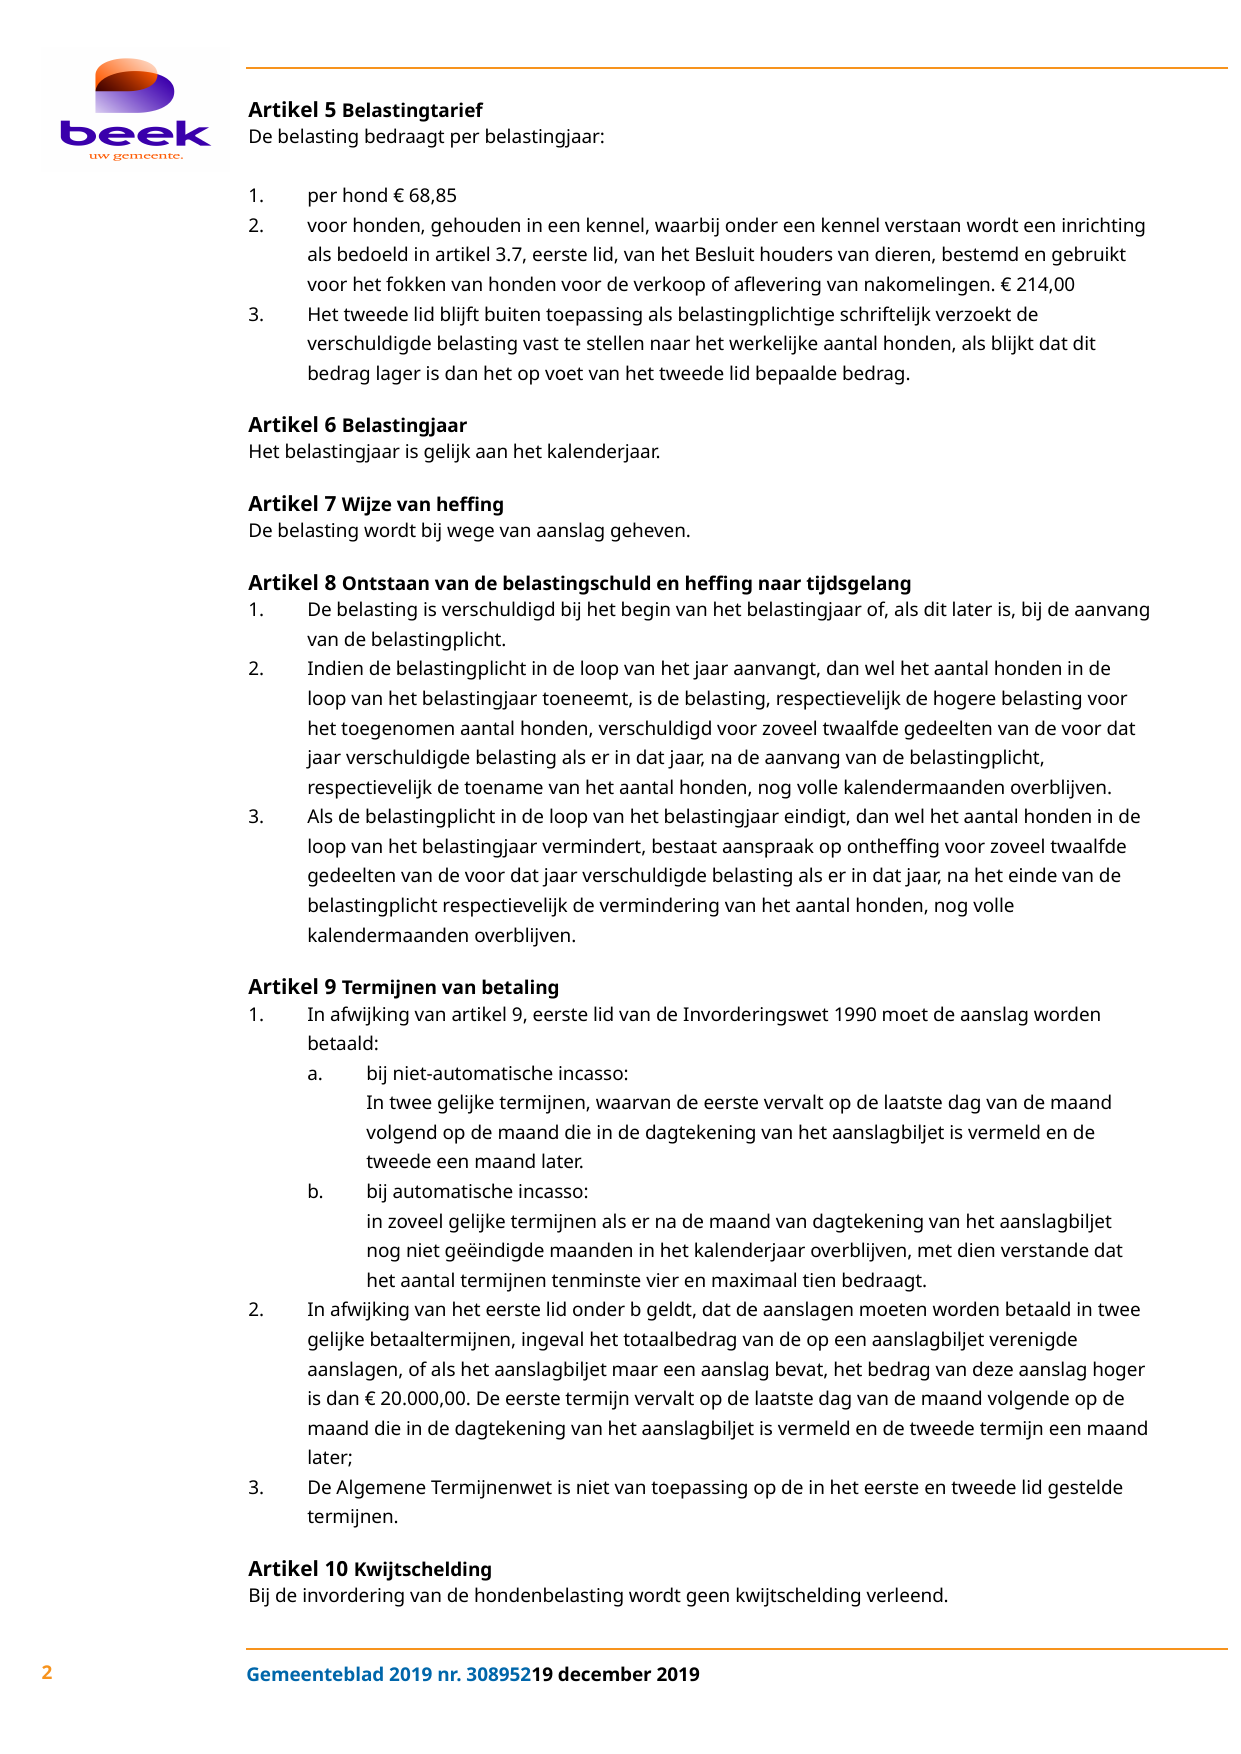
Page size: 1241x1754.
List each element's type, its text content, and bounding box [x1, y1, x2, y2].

picture [41, 47, 231, 172]
text Artikel 5 Belastingtarief [248, 95, 1152, 123]
list bij niet-automatische incasso: [307, 1060, 1152, 1086]
text Artikel 8 Ontstaan van de belastingschuld en heffing naar tijdsgelang [248, 568, 1152, 596]
list De Algemene Termijnenwet is niet van toepassing op de in het eerste en tweede lid gestelde termijnen. [248, 1474, 1152, 1529]
text De belasting wordt bij wege van aanslag geheven. [248, 518, 1152, 543]
text Bij de invordering van de hondenbelasting wordt geen kwijtschelding verleend. [248, 1582, 1152, 1608]
list De belasting is verschuldigd bij het begin van het belastingjaar of, als dit later is, bij de aanvang van de belastingplicht. [248, 596, 1152, 652]
list voor honden, gehouden in een kennel, waarbij onder een kennel verstaan wordt een inrichting als bedoeld in artikel 3.7, eerste lid, van het Besluit houders van dieren, bestemd en gebruikt voor het fokken van honden voor de verkoop of aflevering van nakomelingen. € 214,00 [248, 212, 1152, 297]
list Het tweede lid blijft buiten toepassing als belastingplichtige schriftelijk verzoekt de verschuldigde belasting vast te stellen naar het werkelijke aantal honden, als blijkt dat dit bedrag lager is dan het op voet van het tweede lid bepaalde bedrag. [248, 301, 1152, 386]
text Het belastingjaar is gelijk aan het kalenderjaar. [248, 439, 1152, 464]
list In afwijking van artikel 9, eerste lid van de Invorderingswet 1990 moet de aanslag worden betaald: [248, 1001, 1152, 1056]
text Artikel 9 Termijnen van betaling [248, 972, 1152, 1001]
list in zoveel gelijke termijnen als er na de maand van dagtekening van het aanslagbiljet nog niet geëindigde maanden in het kalenderjaar overblijven, met dien verstande dat het aantal termijnen tenminste vier en maximaal tien bedraagt. [307, 1208, 1152, 1293]
text Artikel 10 Kwijtschelding [248, 1554, 1152, 1582]
list per hond € 68,85 [248, 182, 1152, 208]
text De belasting bedraagt per belastingjaar: [248, 123, 1152, 149]
list bij automatische incasso: [307, 1178, 1152, 1204]
list Als de belastingplicht in de loop van het belastingjaar eindigt, dan wel het aantal honden in de loop van het belastingjaar vermindert, bestaat aanspraak op ontheffing voor zoveel twaalfde gedeelten van de voor dat jaar verschuldigde belasting als er in dat jaar, na het einde van de belastingplicht respectievelijk de vermindering van het aantal honden, nog volle kalendermaanden overblijven. [248, 803, 1152, 948]
text Artikel 7 Wijze van heffing [248, 489, 1152, 518]
list In afwijking van het eerste lid onder b geldt, dat de aanslagen moeten worden betaald in twee gelijke betaaltermijnen, ingeval het totaalbedrag van de op een aanslagbiljet verenigde aanslagen, of als het aanslagbiljet maar een aanslag bevat, het bedrag van deze aanslag hoger is dan € 20.000,00. De eerste termijn vervalt op de laatste dag van de maand volgende op de maand die in de dagtekening van het aanslagbiljet is vermeld en de tweede termijn een maand later; [248, 1297, 1152, 1470]
list Indien de belastingplicht in de loop van het jaar aanvangt, dan wel het aantal honden in de loop van het belastingjaar toeneemt, is de belasting, respectievelijk de hogere belasting voor het toegenomen aantal honden, verschuldigd voor zoveel twaalfde gedeelten van de voor dat jaar verschuldigde belasting als er in dat jaar, na de aanvang van de belastingplicht, respectievelijk de toename van het aantal honden, nog volle kalendermaanden overblijven. [248, 656, 1152, 800]
list In twee gelijke termijnen, waarvan de eerste vervalt op de laatste dag van de maand volgend op de maand die in de dagtekening van het aanslagbiljet is vermeld en de tweede een maand later. [307, 1089, 1152, 1174]
text Artikel 6 Belastingjaar [248, 410, 1152, 439]
